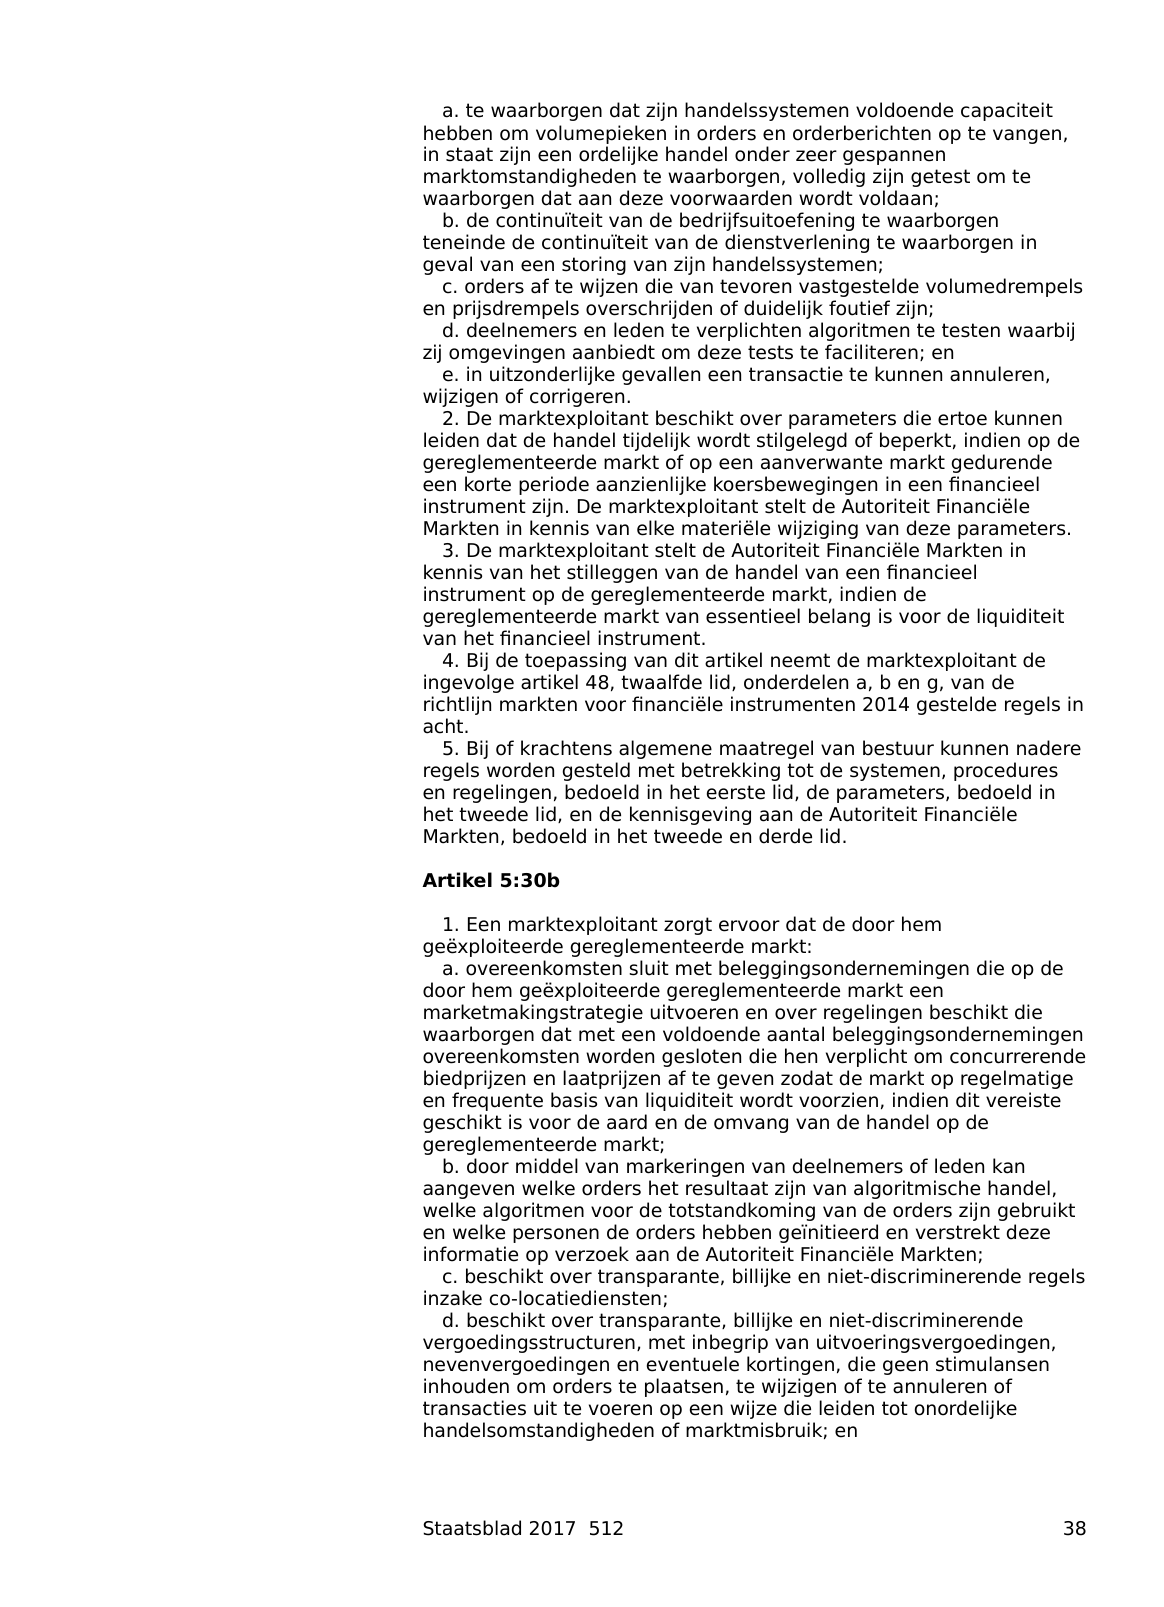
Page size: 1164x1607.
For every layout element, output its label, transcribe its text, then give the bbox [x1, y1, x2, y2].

text b. de continuïteit van de bedrijfsuitoefening te waarborgen teneinde de continuïteit van de dienstverlening te waarborgen in geval van een storing van zijn handelssystemen; [422, 210, 1087, 276]
text b. door middel van markeringen van deelnemers of leden kan aangeven welke orders het resultaat zijn van algoritmische handel, welke algoritmen voor de totstandkoming van de orders zijn gebruikt en welke personen de orders hebben geïnitieerd en verstrekt deze informatie op verzoek aan de Autoriteit Financiële Markten; [422, 1156, 1087, 1266]
text 3. De marktexploitant stelt de Autoriteit Financiële Markten in kennis van het stilleggen van de handel van een financieel instrument op de gereglementeerde markt, indien de gereglementeerde markt van essentieel belang is voor de liquiditeit van het financieel instrument. [422, 540, 1087, 650]
text 1. Een marktexploitant zorgt ervoor dat de door hem geëxploiteerde gereglementeerde markt: [422, 914, 1087, 958]
subtitle Artikel 5:30b [422, 870, 1087, 892]
text 2. De marktexploitant beschikt over parameters die ertoe kunnen leiden dat de handel tijdelijk wordt stilgelegd of beperkt, indien op de gereglementeerde markt of op een aanverwante markt gedurende een korte periode aanzienlijke koersbewegingen in een financieel instrument zijn. De marktexploitant stelt de Autoriteit Financiële Markten in kennis van elke materiële wijziging van deze parameters. [422, 408, 1087, 540]
text c. orders af te wijzen die van tevoren vastgestelde volumedrempels en prijsdrempels overschrijden of duidelijk foutief zijn; [422, 276, 1087, 320]
text d. deelnemers en leden te verplichten algoritmen te testen waarbij zij omgevingen aanbiedt om deze tests te faciliteren; en [422, 320, 1087, 364]
text d. beschikt over transparante, billijke en niet-discriminerende vergoedingsstructuren, met inbegrip van uitvoeringsvergoedingen, nevenvergoedingen en eventuele kortingen, die geen stimulansen inhouden om orders te plaatsen, te wijzigen of te annuleren of transacties uit te voeren op een wijze die leiden tot onordelijke handelsomstandigheden of marktmisbruik; en [422, 1310, 1087, 1442]
text 4. Bij de toepassing van dit artikel neemt de marktexploitant de ingevolge artikel 48, twaalfde lid, onderdelen a, b en g, van de richtlijn markten voor financiële instrumenten 2014 gestelde regels in acht. [422, 650, 1087, 738]
text a. te waarborgen dat zijn handelssystemen voldoende capaciteit hebben om volumepieken in orders en orderberichten op te vangen, in staat zijn een ordelijke handel onder zeer gespannen marktomstandigheden te waarborgen, volledig zijn getest om te waarborgen dat aan deze voorwaarden wordt voldaan; [422, 100, 1087, 210]
text 5. Bij of krachtens algemene maatregel van bestuur kunnen nadere regels worden gesteld met betrekking tot de systemen, procedures en regelingen, bedoeld in het eerste lid, de parameters, bedoeld in het tweede lid, en de kennisgeving aan de Autoriteit Financiële Markten, bedoeld in het tweede en derde lid. [422, 738, 1087, 848]
text a. overeenkomsten sluit met beleggingsondernemingen die op de door hem geëxploiteerde gereglementeerde markt een marketmakingstrategie uitvoeren en over regelingen beschikt die waarborgen dat met een voldoende aantal beleggingsondernemingen overeenkomsten worden gesloten die hen verplicht om concurrerende biedprijzen en laatprijzen af te geven zodat de markt op regelmatige en frequente basis van liquiditeit wordt voorzien, indien dit vereiste geschikt is voor de aard en de omvang van de handel op de gereglementeerde markt; [422, 958, 1087, 1156]
text e. in uitzonderlijke gevallen een transactie te kunnen annuleren, wijzigen of corrigeren. [422, 364, 1087, 408]
text c. beschikt over transparante, billijke en niet-discriminerende regels inzake co-locatiediensten; [422, 1266, 1087, 1310]
